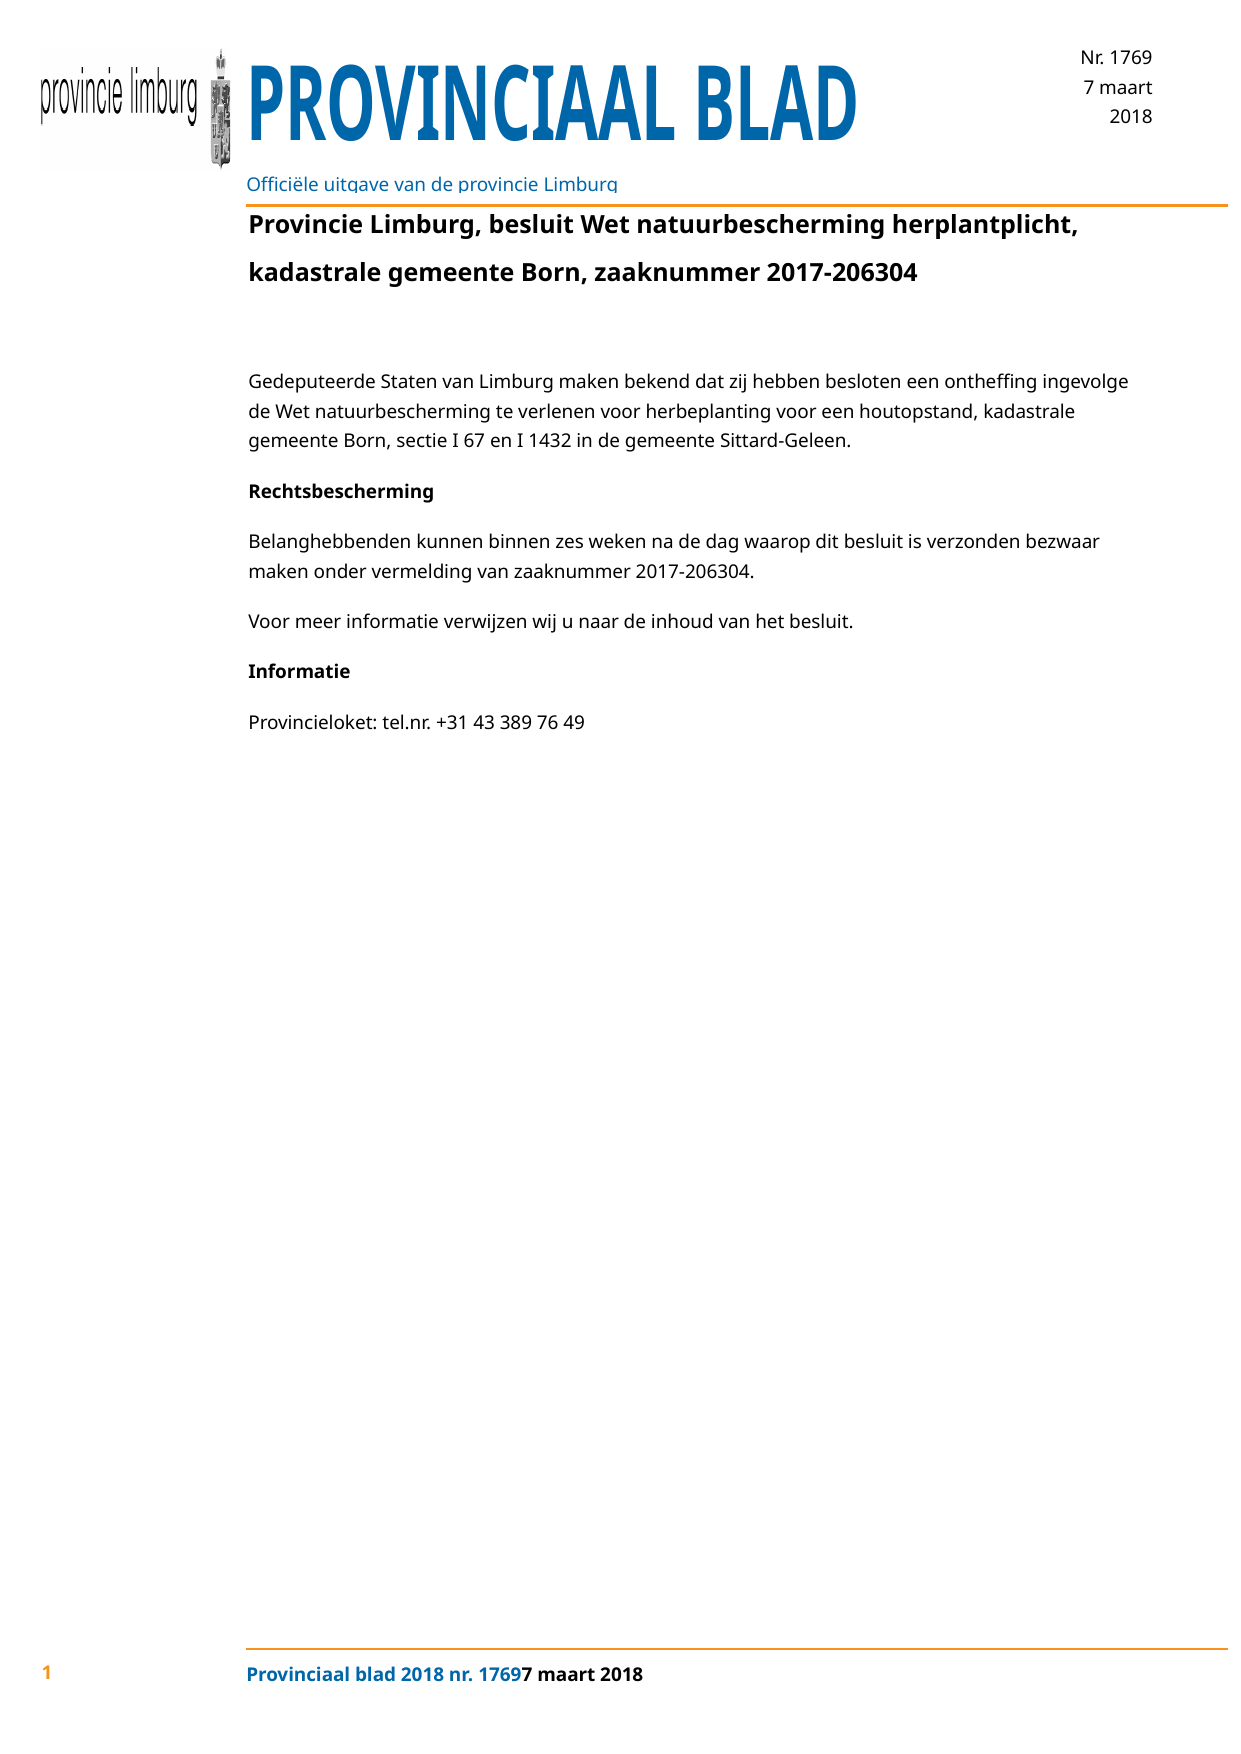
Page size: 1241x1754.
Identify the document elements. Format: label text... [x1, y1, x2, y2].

text Voor meer informatie verwijzen wij u naar de inhoud van het besluit. [248, 608, 1152, 634]
text Rechtsbescherming [248, 478, 1152, 504]
text Provincieloket: tel.nr. +31 43 389 76 49 [248, 709, 1152, 735]
text Belanghebbenden kunnen binnen zes weken na de dag waarop dit besluit is verzonden bezwaar maken onder vermelding van zaaknummer 2017-206304. [248, 528, 1152, 584]
picture [41, 47, 231, 172]
text Informatie [248, 659, 1152, 684]
text Gedeputeerde Staten van Limburg maken bekend dat zij hebben besloten een ontheffing ingevolge de Wet natuurbescherming te verlenen voor herbeplanting voor een houtopstand, kadastrale gemeente Born, sectie I 67 en I 1432 in de gemeente Sittard-Geleen. [248, 368, 1152, 453]
text Provincie Limburg, besluit Wet natuurbescherming herplantplicht, kadastrale gemeente Born, zaaknummer 2017-206304 [248, 207, 1152, 288]
